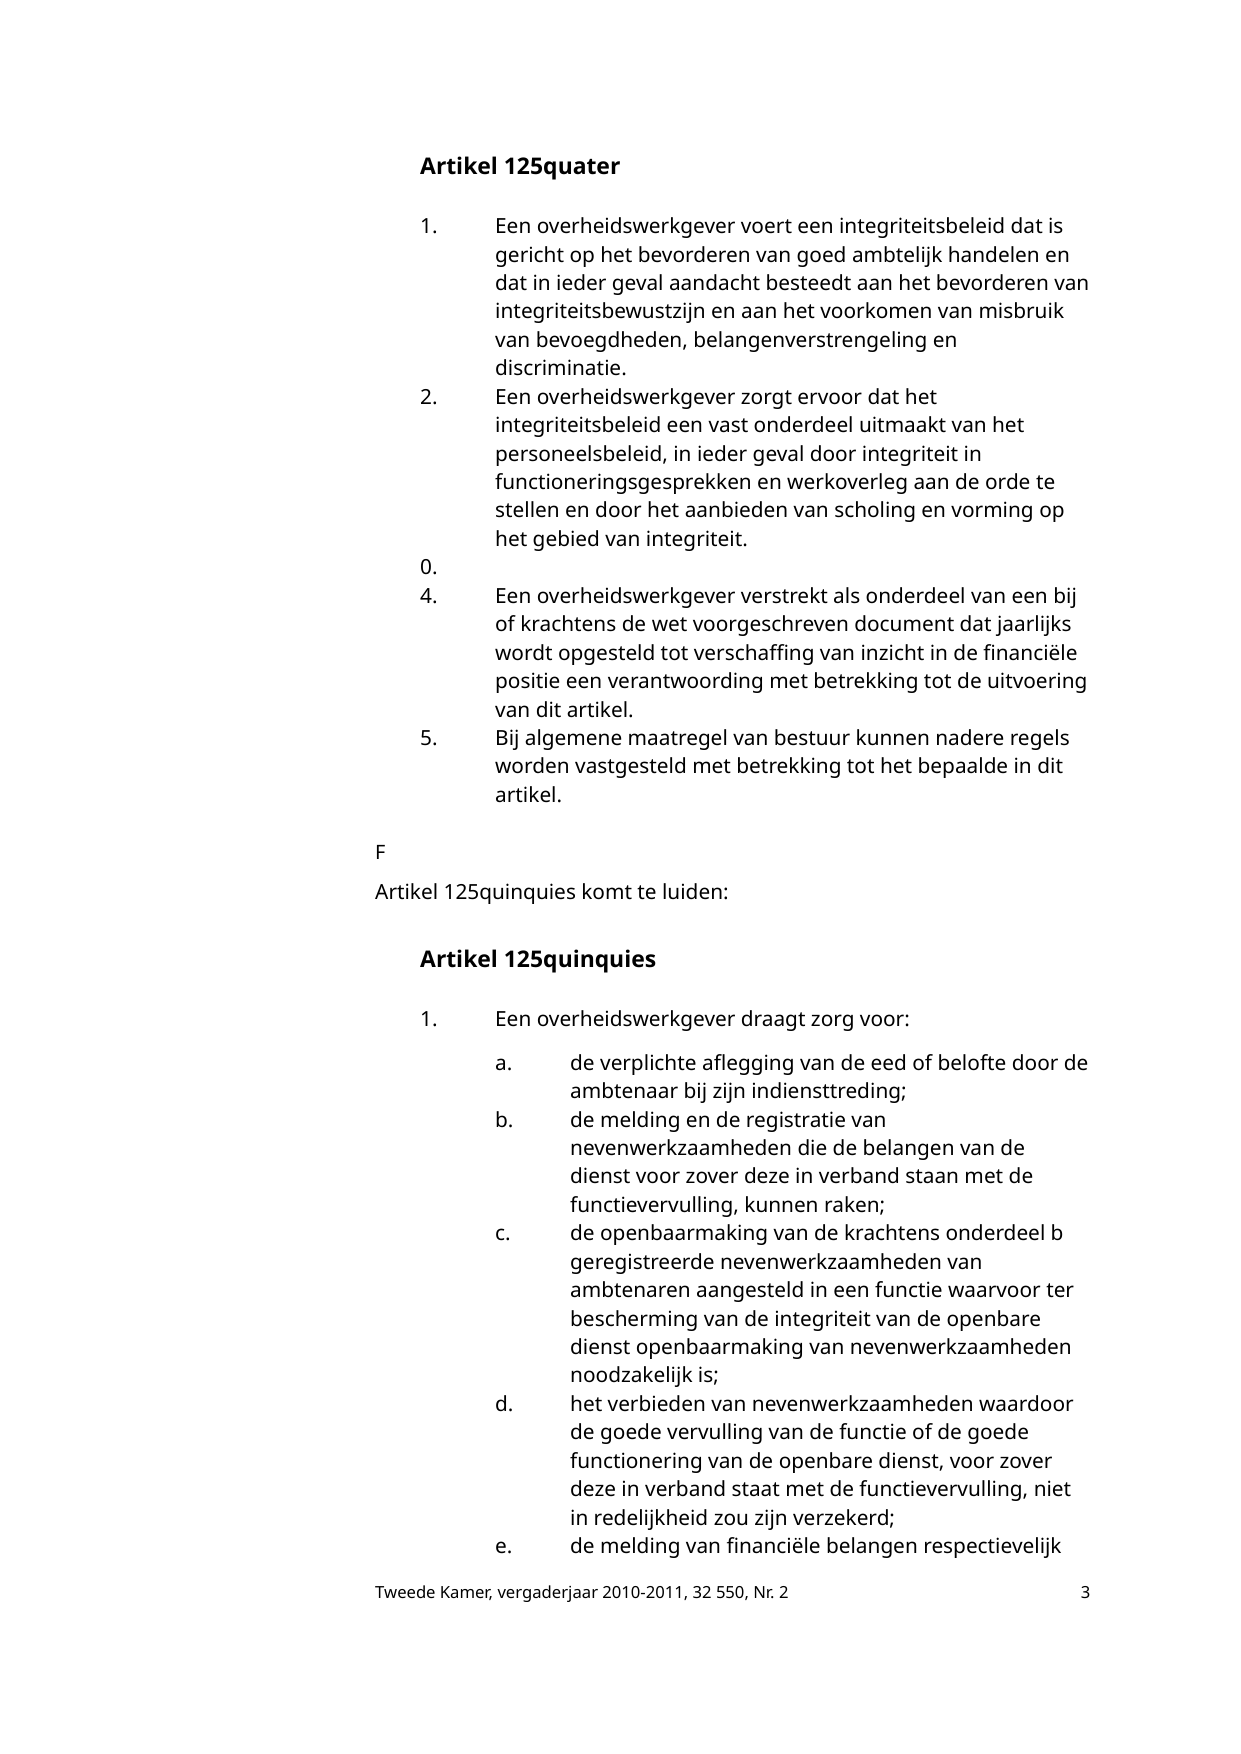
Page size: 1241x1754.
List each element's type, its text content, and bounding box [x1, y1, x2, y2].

text Artikel 125quinquies komt te luiden: [375, 877, 1090, 906]
list Een overheidswerkgever verstrekt als onderdeel van een bij of krachtens de wet voorgeschreven document dat jaarlijks wordt opgesteld tot verschaffing van inzicht in de financiële positie een verantwoording met betrekking tot de uitvoering van dit artikel. [420, 581, 1090, 723]
list Een overheidswerkgever zorgt ervoor dat het integriteitsbeleid een vast onderdeel uitmaakt van het personeelsbeleid, in ieder geval door integriteit in functioneringsgesprekken en werkoverleg aan de orde te stellen en door het aanbieden van scholing en vorming op het gebied van integriteit. [420, 382, 1090, 552]
subtitle Artikel 125quater [420, 150, 1090, 181]
list Een overheidswerkgever voert een integriteitsbeleid dat is gericht op het bevorderen van goed ambtelijk handelen en dat in ieder geval aandacht besteedt aan het bevorderen van integriteitsbewustzijn en aan het voorkomen van misbruik van bevoegdheden, belangenverstrengeling en discriminatie. [420, 211, 1090, 382]
text F [375, 838, 1090, 865]
list Bij algemene maatregel van bestuur kunnen nadere regels worden vastgesteld met betrekking tot het bepaalde in dit artikel. [420, 723, 1090, 808]
list de verplichte aflegging van de eed of belofte door de ambtenaar bij zijn indiensttreding; [495, 1048, 1090, 1105]
subtitle Artikel 125quinquies [420, 943, 1090, 974]
list Een overheidswerkgever draagt zorg voor: [420, 1004, 1090, 1033]
list de melding en de registratie van nevenwerkzaamheden die de belangen van de dienst voor zover deze in verband staan met de functievervulling, kunnen raken; [495, 1105, 1090, 1218]
list de openbaarmaking van de krachtens onderdeel b geregistreerde nevenwerkzaamheden van ambtenaren aangesteld in een functie waarvoor ter bescherming van de integriteit van de openbare dienst openbaarmaking van nevenwerkzaamheden noodzakelijk is; [495, 1218, 1090, 1389]
list de melding van financiële belangen respectievelijk [495, 1531, 1090, 1560]
list het verbieden van nevenwerkzaamheden waardoor de goede vervulling van de functie of de goede functionering van de openbare dienst, voor zover deze in verband staat met de functievervulling, niet in redelijkheid zou zijn verzekerd; [495, 1389, 1090, 1531]
